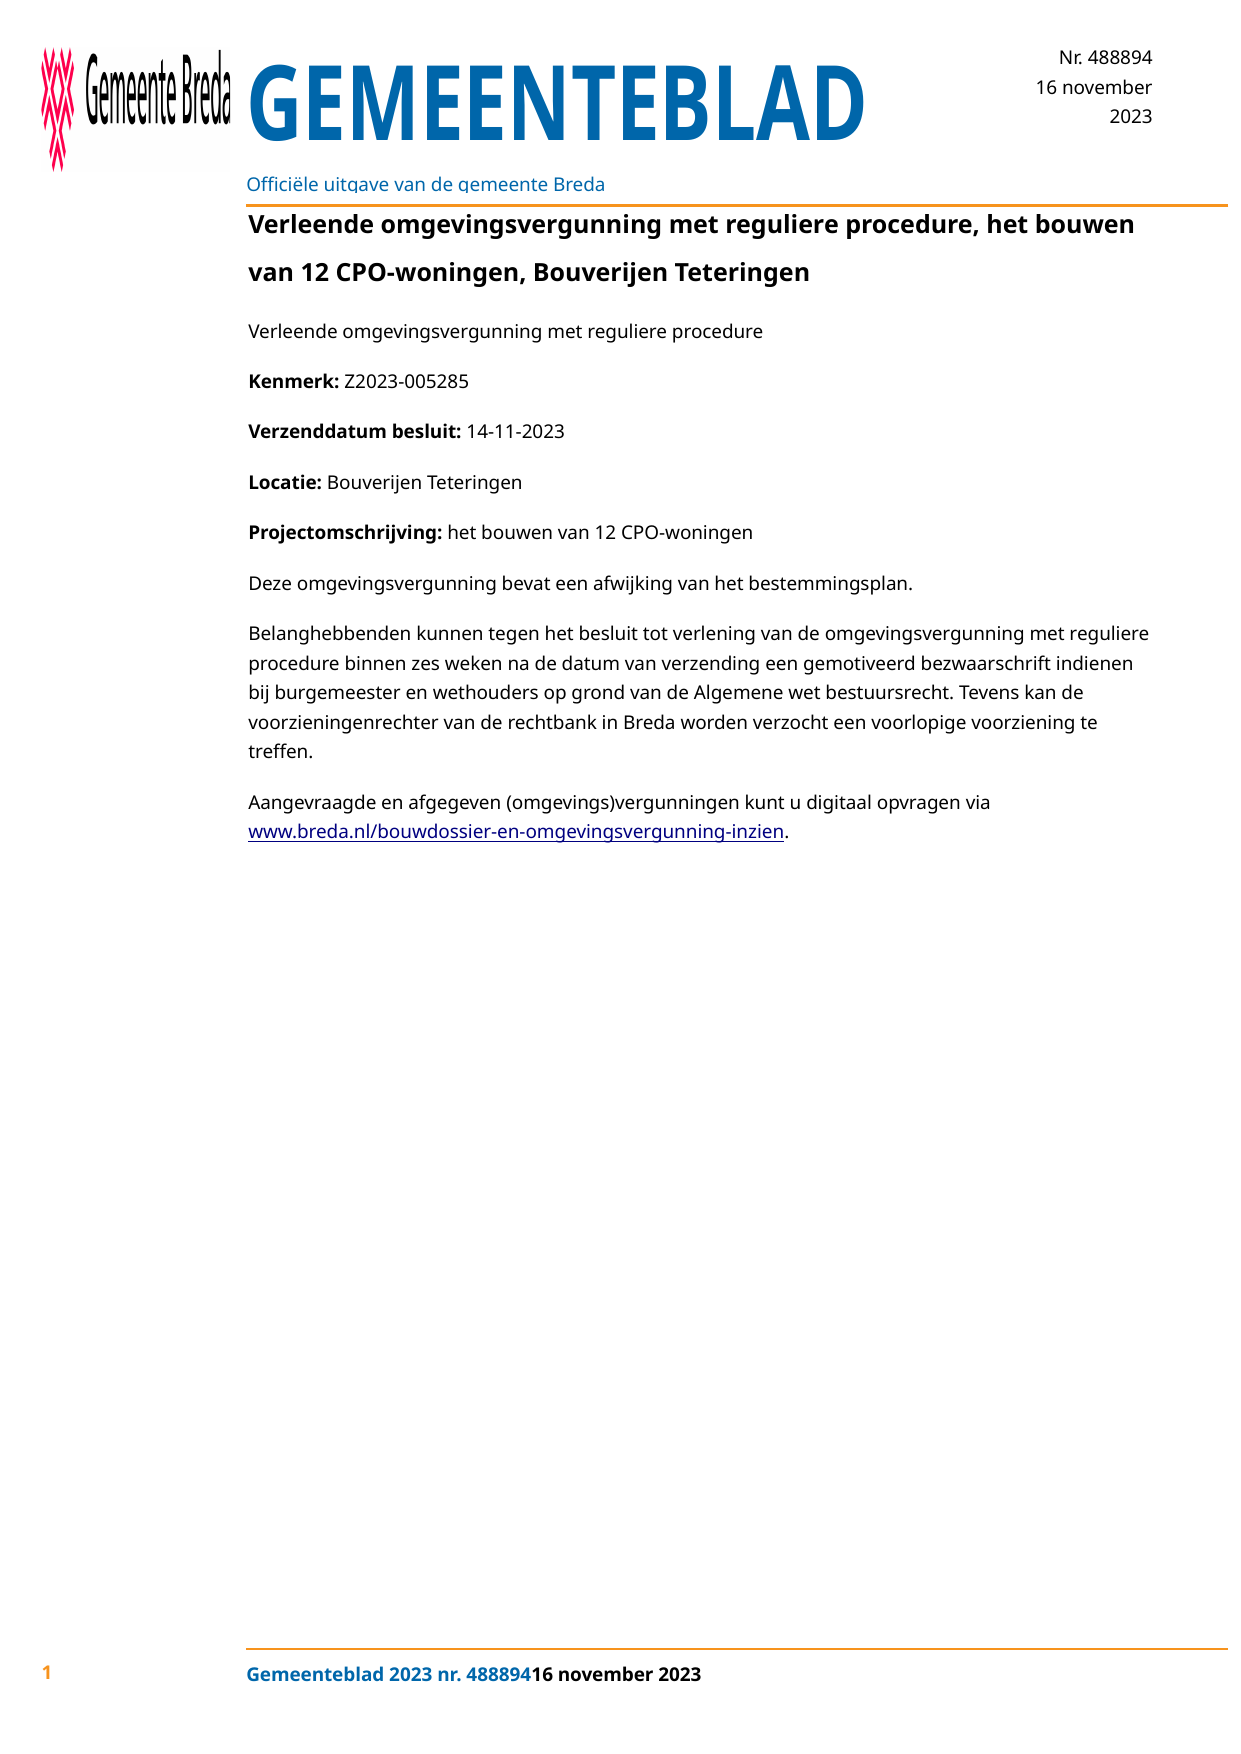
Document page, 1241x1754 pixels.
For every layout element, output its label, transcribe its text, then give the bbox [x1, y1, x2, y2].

picture [41, 47, 231, 172]
text Deze omgevingsvergunning bevat een afwijking van het bestemmingsplan. [248, 570, 1152, 596]
text Projectomschrijving: het bouwen van 12 CPO-woningen [248, 519, 1152, 545]
text Belanghebbenden kunnen tegen het besluit tot verlening van de omgevingsvergunning met reguliere procedure binnen zes weken na de datum van verzending een gemotiveerd bezwaarschrift indienen bij burgemeester en wethouders op grond van de Algemene wet bestuursrecht. Tevens kan de voorzieningenrechter van de rechtbank in Breda worden verzocht een voorlopige voorziening te treffen. [248, 620, 1152, 764]
text Verzenddatum besluit: 14-11-2023 [248, 419, 1152, 444]
text Kenmerk: Z2023-005285 [248, 368, 1152, 394]
text Verleende omgevingsvergunning met reguliere procedure [248, 318, 1152, 344]
text Verleende omgevingsvergunning met reguliere procedure, het bouwen van 12 CPO-woningen, Bouverijen Teteringen [248, 207, 1152, 288]
text Locatie: Bouverijen Teteringen [248, 469, 1152, 495]
text Aangevraagde en afgegeven (omgevings)vergunningen kunt u digitaal opvragen via www.breda.nl/bouwdossier-en-omgevingsvergunning-inzien. [248, 789, 1152, 844]
